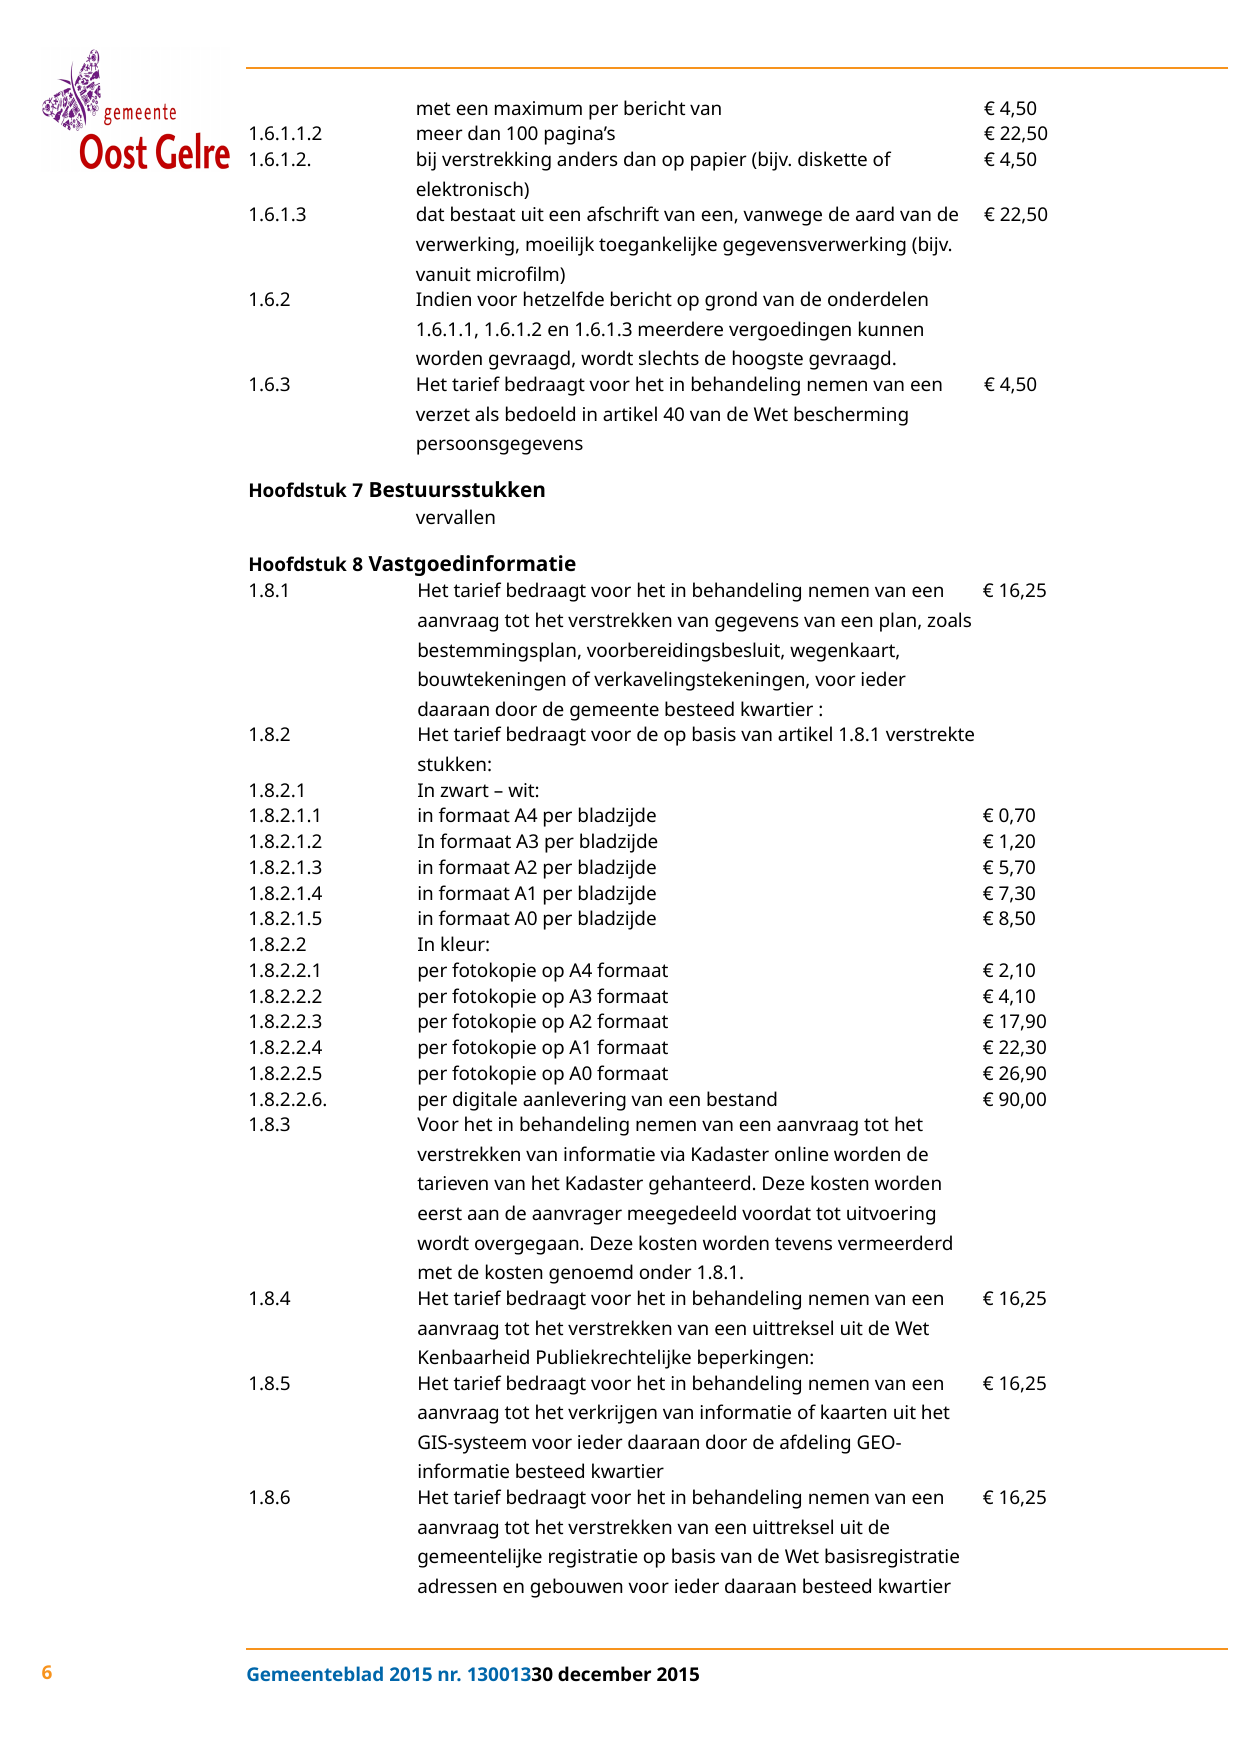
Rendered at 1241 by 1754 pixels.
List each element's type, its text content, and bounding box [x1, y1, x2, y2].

table_cell 1.6.1.2. [248, 146, 416, 202]
table_cell Voor het in behandeling nemen van een aanvraag tot het verstrekken van informatie via Kadaster online worden de tarieven van het Kadaster gehanteerd. Deze kosten worden eerst aan de aanvrager meegedeeld voordat tot uitvoering wordt overgegaan. Deze kosten worden tevens vermeerderd met de kosten genoemd onder 1.8.1. [417, 1111, 983, 1285]
table_cell per digitale aanlevering van een bestand [417, 1086, 983, 1111]
table_cell per fotokopie op A4 formaat [417, 957, 983, 983]
table_cell € 22,50 [984, 121, 1152, 146]
table_cell € 17,90 [983, 1009, 1152, 1034]
table_cell Het tarief bedraagt voor het in behandeling nemen van een aanvraag tot het verstrekken van een uittreksel uit de Wet Kenbaarheid Publiekrechtelijke beperkingen: [417, 1285, 983, 1370]
table_cell 1.8.2 [248, 722, 417, 777]
table_cell per fotokopie op A0 formaat [417, 1060, 983, 1086]
table_cell 1.8.2.1.1 [248, 803, 417, 828]
table_cell € 26,90 [983, 1060, 1152, 1086]
table_cell meer dan 100 pagina’s [416, 121, 984, 146]
table_cell [983, 777, 1152, 803]
table_cell € 8,50 [983, 906, 1152, 931]
table_cell Het tarief bedraagt voor het in behandeling nemen van een aanvraag tot het verkrijgen van informatie of kaarten uit het GIS-systeem voor ieder daaraan door de afdeling GEO-informatie besteed kwartier [417, 1370, 983, 1484]
table_cell per fotokopie op A2 formaat [417, 1009, 983, 1034]
table_cell 1.8.5 [248, 1370, 417, 1484]
table_cell [983, 722, 1152, 777]
table_cell 1.6.3 [248, 371, 416, 456]
table_cell [248, 95, 416, 121]
table_header 1.8.1 [248, 578, 417, 722]
table_cell per fotokopie op A3 formaat [417, 983, 983, 1008]
table_cell 1.8.2.2.6. [248, 1086, 417, 1111]
table_cell € 4,10 [983, 983, 1152, 1008]
table_cell 1.8.2.2.5 [248, 1060, 417, 1086]
table_cell in formaat A1 per bladzijde [417, 880, 983, 906]
table_cell 1.8.2.1 [248, 777, 417, 803]
table_cell 1.8.2.2 [248, 931, 417, 957]
table_cell In kleur: [417, 931, 983, 957]
table_cell in formaat A0 per bladzijde [417, 906, 983, 931]
table_cell 1.8.6 [248, 1485, 417, 1599]
table_cell Het tarief bedraagt voor de op basis van artikel 1.8.1 verstrekte stukken: [417, 722, 983, 777]
table_cell Indien voor hetzelfde bericht op grond van de onderdelen 1.6.1.1, 1.6.1.2 en 1.6.1.3 meerdere vergoedingen kunnen worden gevraagd, wordt slechts de hoogste gevraagd. [416, 286, 984, 371]
table_cell € 7,30 [983, 880, 1152, 906]
table_cell 1.8.2.1.5 [248, 906, 417, 931]
text Hoofdstuk 7 Bestuursstukken [248, 476, 1152, 504]
table_cell bij verstrekking anders dan op papier (bijv. diskette of elektronisch) [416, 146, 984, 202]
table_cell € 16,25 [983, 1485, 1152, 1599]
table_cell € 4,50 [984, 371, 1152, 456]
table_cell 1.8.2.2.1 [248, 957, 417, 983]
table_cell met een maximum per bericht van [416, 95, 984, 121]
table_cell in formaat A2 per bladzijde [417, 854, 983, 880]
table_cell € 4,50 [984, 146, 1152, 202]
table_cell 1.8.2.2.3 [248, 1009, 417, 1034]
table_header [248, 504, 416, 530]
table_cell In formaat A3 per bladzijde [417, 829, 983, 854]
table_cell per fotokopie op A1 formaat [417, 1034, 983, 1060]
table_cell [983, 1111, 1152, 1285]
table_cell € 2,10 [983, 957, 1152, 983]
picture [41, 47, 231, 172]
table_cell € 4,50 [984, 95, 1152, 121]
table_cell 1.8.2.1.3 [248, 854, 417, 880]
table_cell 1.8.2.1.4 [248, 880, 417, 906]
table_cell € 22,30 [983, 1034, 1152, 1060]
table_cell 1.8.3 [248, 1111, 417, 1285]
table_cell 1.6.2 [248, 286, 416, 371]
table_cell Het tarief bedraagt voor het in behandeling nemen van een verzet als bedoeld in artikel 40 van de Wet bescherming persoonsgegevens [416, 371, 984, 456]
table_cell 1.6.1.3 [248, 202, 416, 286]
table_cell € 0,70 [983, 803, 1152, 828]
table_header Het tarief bedraagt voor het in behandeling nemen van een aanvraag tot het verstrekken van gegevens van een plan, zoals bestemmingsplan, voorbereidingsbesluit, wegenkaart, bouwtekeningen of verkavelingstekeningen, voor ieder daaraan door de gemeente besteed kwartier : [417, 578, 983, 722]
table_header vervallen [416, 504, 984, 530]
table_cell € 16,25 [983, 1285, 1152, 1370]
table_header [984, 504, 1152, 530]
table_cell In zwart – wit: [417, 777, 983, 803]
text Hoofdstuk 8 Vastgoedinformatie [248, 549, 1152, 577]
table_cell Het tarief bedraagt voor het in behandeling nemen van een aanvraag tot het verstrekken van een uittreksel uit de gemeentelijke registratie op basis van de Wet basisregistratie adressen en gebouwen voor ieder daaraan besteed kwartier [417, 1485, 983, 1599]
table_cell in formaat A4 per bladzijde [417, 803, 983, 828]
table_cell 1.8.2.1.2 [248, 829, 417, 854]
table_cell € 90,00 [983, 1086, 1152, 1111]
table_cell € 22,50 [984, 202, 1152, 286]
table_cell € 16,25 [983, 1370, 1152, 1484]
table_cell [983, 931, 1152, 957]
table_cell € 1,20 [983, 829, 1152, 854]
table_cell 1.8.4 [248, 1285, 417, 1370]
table_cell 1.6.1.1.2 [248, 121, 416, 146]
table_cell dat bestaat uit een afschrift van een, vanwege de aard van de verwerking, moeilijk toegankelijke gegevensverwerking (bijv. vanuit microfilm) [416, 202, 984, 286]
table_cell 1.8.2.2.4 [248, 1034, 417, 1060]
table_cell [984, 286, 1152, 371]
table_cell € 5,70 [983, 854, 1152, 880]
table_cell 1.8.2.2.2 [248, 983, 417, 1008]
table_header € 16,25 [983, 578, 1152, 722]
